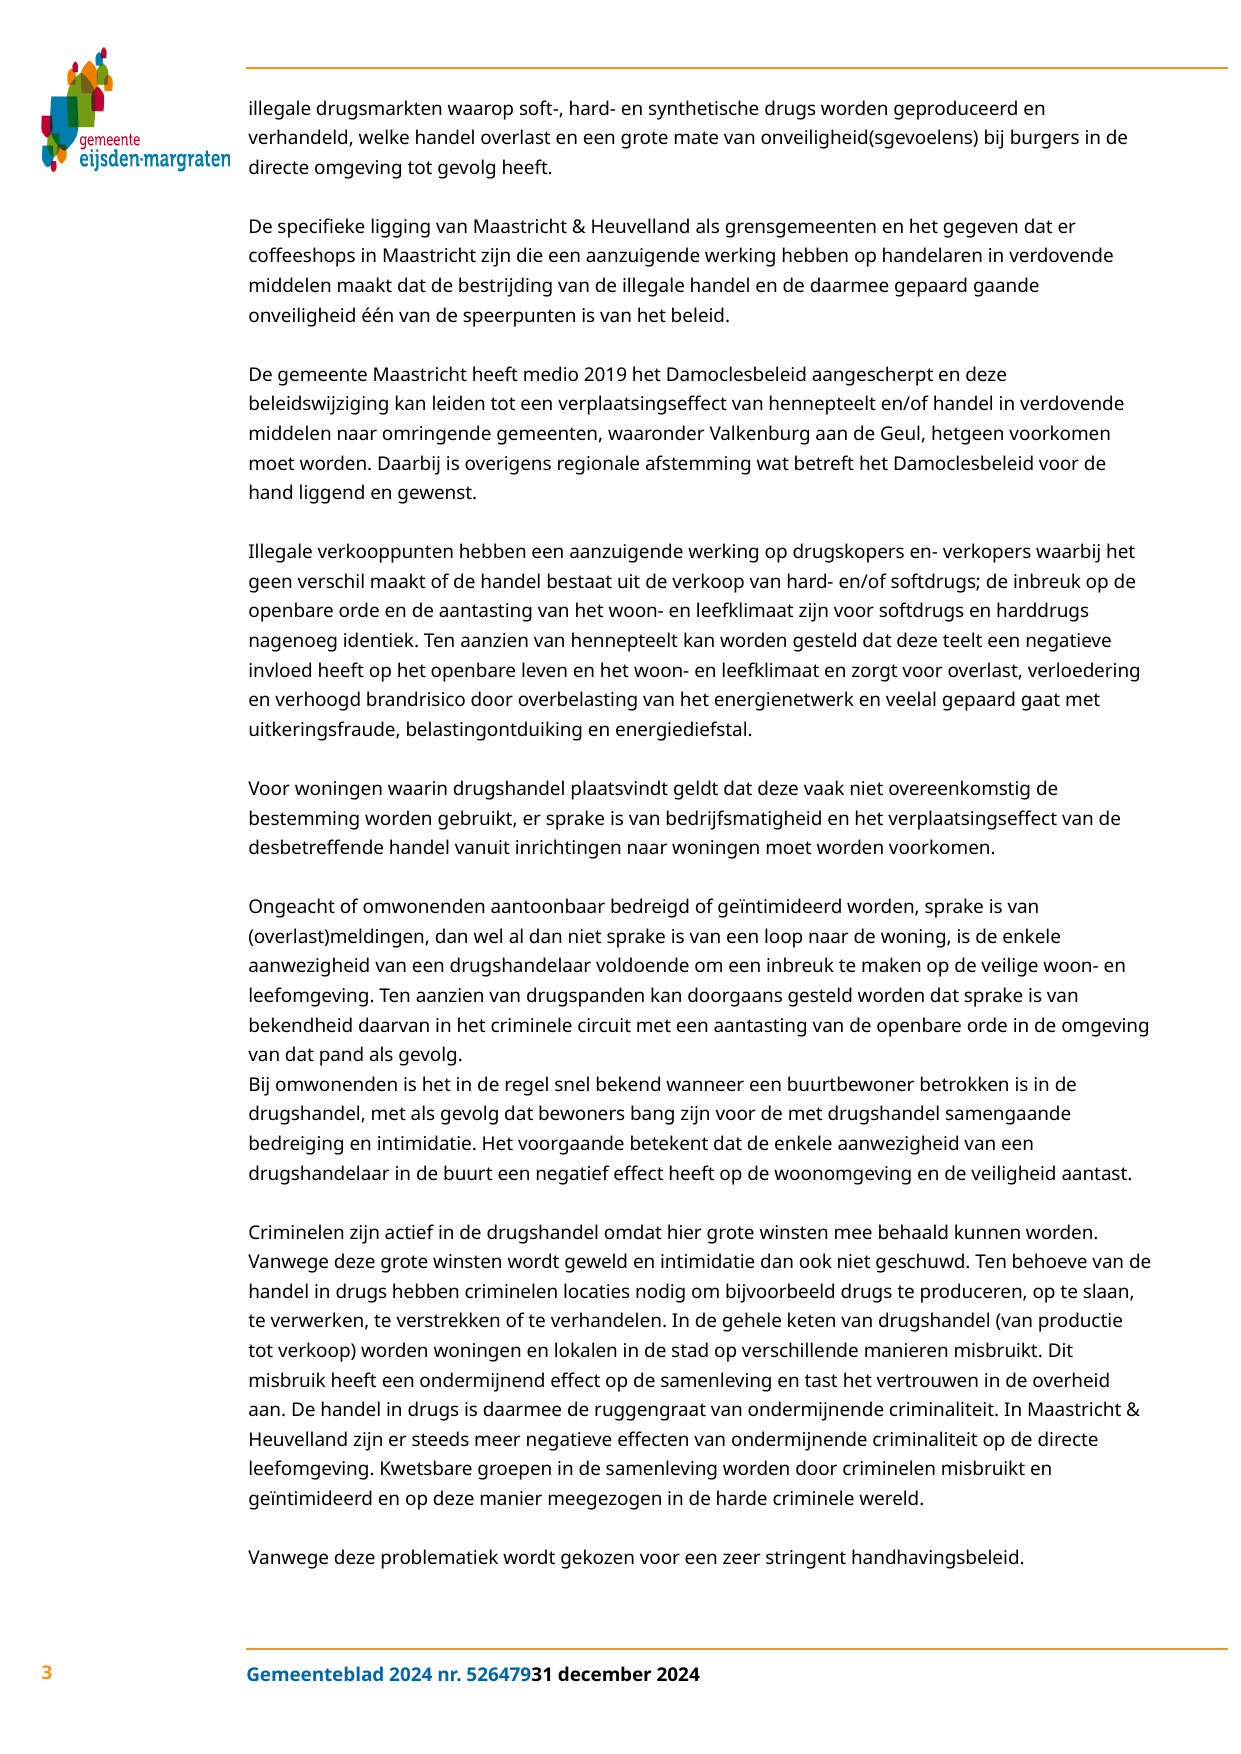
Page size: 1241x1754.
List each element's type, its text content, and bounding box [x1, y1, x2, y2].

picture [41, 47, 231, 172]
text Criminelen zijn actief in de drugshandel omdat hier grote winsten mee behaald kunnen worden. Vanwege deze grote winsten wordt geweld en intimidatie dan ook niet geschuwd. Ten behoeve van de handel in drugs hebben criminelen locaties nodig om bijvoorbeeld drugs te produceren, op te slaan, te verwerken, te verstrekken of te verhandelen. In de gehele keten van drugshandel (van productie tot verkoop) worden woningen en lokalen in de stad op verschillende manieren misbruikt. Dit misbruik heeft een ondermijnend effect op de samenleving en tast het vertrouwen in de overheid aan. De handel in drugs is daarmee de ruggengraat van ondermijnende criminaliteit. In Maastricht & Heuvelland zijn er steeds meer negatieve effecten van ondermijnende criminaliteit op de directe leefomgeving. Kwetsbare groepen in de samenleving worden door criminelen misbruikt en geïntimideerd en op deze manier meegezogen in de harde criminele wereld. [248, 1219, 1152, 1511]
text Illegale verkooppunten hebben een aanzuigende werking op drugskopers en- verkopers waarbij het geen verschil maakt of de handel bestaat uit de verkoop van hard- en/of softdrugs; de inbreuk op de openbare orde en de aantasting van het woon- en leefklimaat zijn voor softdrugs en harddrugs nagenoeg identiek. Ten aanzien van hennepteelt kan worden gesteld dat deze teelt een negatieve invloed heeft op het openbare leven en het woon- en leefklimaat en zorgt voor overlast, verloedering en verhoogd brandrisico door overbelasting van het energienetwerk en veelal gepaard gaat met uitkeringsfraude, belastingontduiking en energiediefstal. [248, 538, 1152, 742]
text De specifieke ligging van Maastricht & Heuvelland als grensgemeenten en het gegeven dat er coffeeshops in Maastricht zijn die een aanzuigende werking hebben op handelaren in verdovende middelen maakt dat de bestrijding van de illegale handel en de daarmee gepaard gaande onveiligheid één van de speerpunten is van het beleid. [248, 213, 1152, 328]
text Bij omwonenden is het in de regel snel bekend wanneer een buurtbewoner betrokken is in de drugshandel, met als gevolg dat bewoners bang zijn voor de met drugshandel samengaande bedreiging en intimidatie. Het voorgaande betekent dat de enkele aanwezigheid van een drugshandelaar in de buurt een negatief effect heeft op de woonomgeving en de veiligheid aantast. [248, 1071, 1152, 1186]
text Voor woningen waarin drugshandel plaatsvindt geldt dat deze vaak niet overeenkomstig de bestemming worden gebruikt, er sprake is van bedrijfsmatigheid en het verplaatsingseffect van de desbetreffende handel vanuit inrichtingen naar woningen moet worden voorkomen. [248, 775, 1152, 860]
text Ongeacht of omwonenden aantoonbaar bedreigd of geïntimideerd worden, sprake is van (overlast)meldingen, dan wel al dan niet sprake is van een loop naar de woning, is de enkele aanwezigheid van een drugshandelaar voldoende om een inbreuk te maken op de veilige woon- en leefomgeving. Ten aanzien van drugspanden kan doorgaans gesteld worden dat sprake is van bekendheid daarvan in het criminele circuit met een aantasting van de openbare orde in de omgeving van dat pand als gevolg. [248, 893, 1152, 1067]
text De gemeente Maastricht heeft medio 2019 het Damoclesbeleid aangescherpt en deze beleidswijziging kan leiden tot een verplaatsingseffect van hennepteelt en/of handel in verdovende middelen naar omringende gemeenten, waaronder Valkenburg aan de Geul, hetgeen voorkomen moet worden. Daarbij is overigens regionale afstemming wat betreft het Damoclesbeleid voor de hand liggend en gewenst. [248, 361, 1152, 505]
text Vanwege deze problematiek wordt gekozen voor een zeer stringent handhavingsbeleid. [248, 1544, 1152, 1570]
text illegale drugsmarkten waarop soft-, hard- en synthetische drugs worden geproduceerd en verhandeld, welke handel overlast en een grote mate van onveiligheid(sgevoelens) bij burgers in de directe omgeving tot gevolg heeft. [248, 95, 1152, 180]
